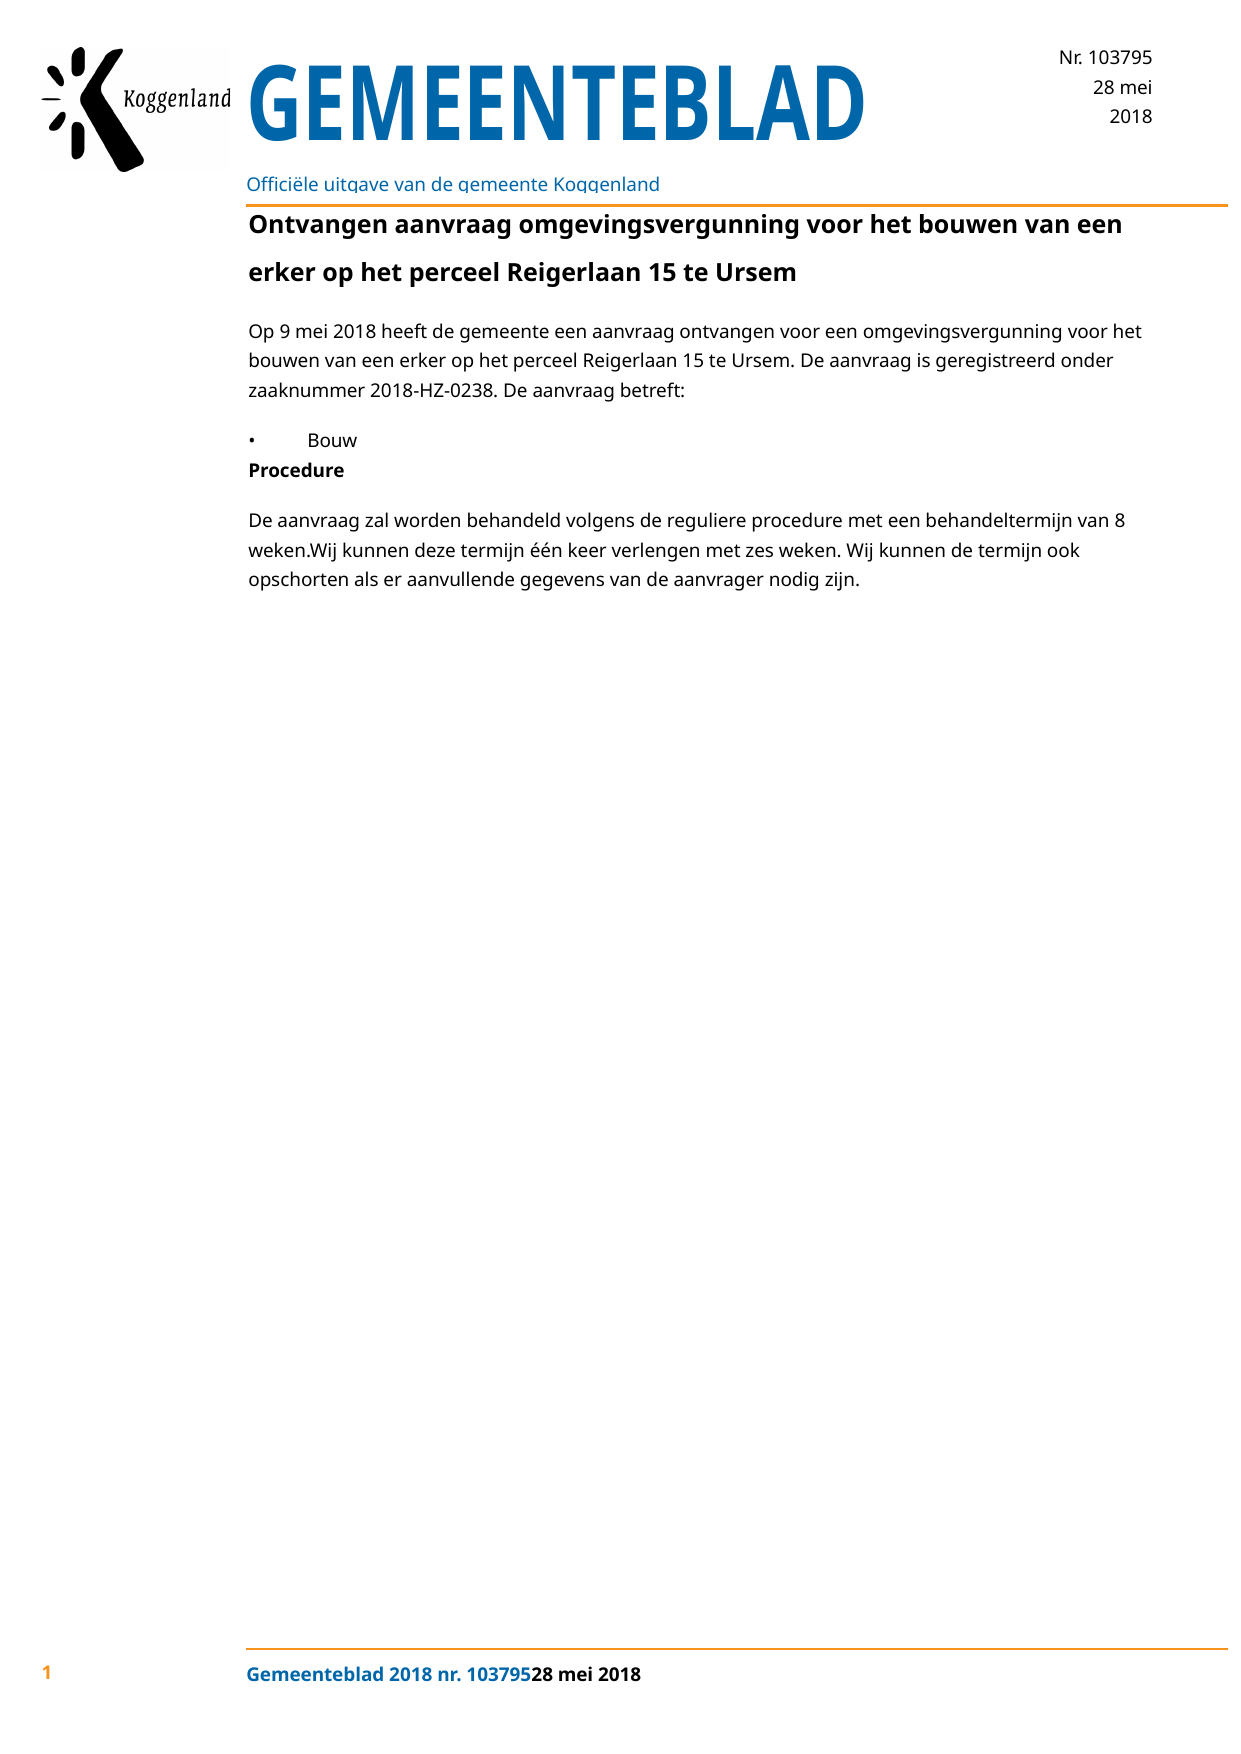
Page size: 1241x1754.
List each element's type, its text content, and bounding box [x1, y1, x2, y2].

picture [41, 47, 231, 172]
list Bouw [248, 427, 1152, 453]
text De aanvraag zal worden behandeld volgens de reguliere procedure met een behandeltermijn van 8 weken.Wij kunnen deze termijn één keer verlengen met zes weken. Wij kunnen de termijn ook opschorten als er aanvullende gegevens van de aanvrager nodig zijn. [248, 507, 1152, 592]
text Op 9 mei 2018 heeft de gemeente een aanvraag ontvangen voor een omgevingsvergunning voor het bouwen van een erker op het perceel Reigerlaan 15 te Ursem. De aanvraag is geregistreerd onder zaaknummer 2018-HZ-0238. De aanvraag betreft: [248, 318, 1152, 403]
text Procedure [248, 457, 1152, 483]
text Ontvangen aanvraag omgevingsvergunning voor het bouwen van een erker op het perceel Reigerlaan 15 te Ursem [248, 207, 1152, 288]
